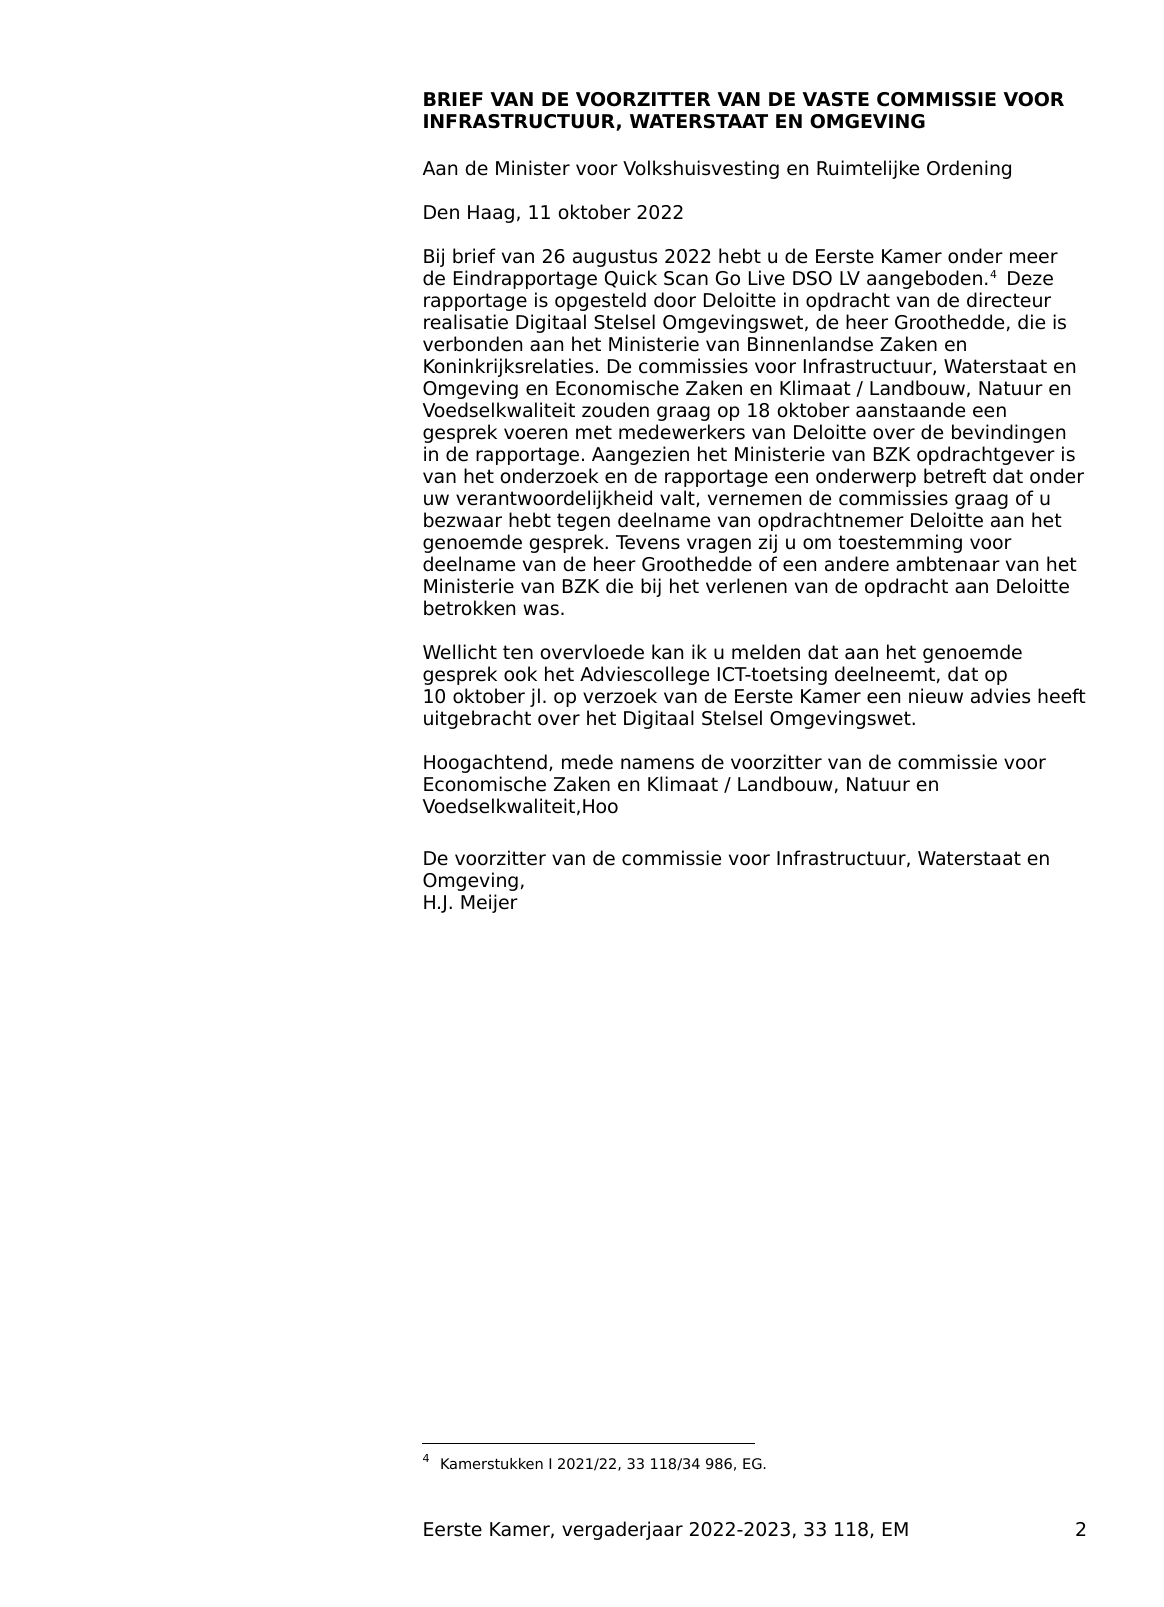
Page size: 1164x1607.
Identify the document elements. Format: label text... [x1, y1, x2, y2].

text Hoogachtend, mede namens de voorzitter van de commissie voor Economische Zaken en Klimaat / Landbouw, Natuur en Voedselkwaliteit,Hoo [422, 752, 1087, 818]
text Wellicht ten overvloede kan ik u melden dat aan het genoemde gesprek ook het Adviescollege ICT-toetsing deelneemt, dat op 10 oktober jl. op verzoek van de Eerste Kamer een nieuw advies heeft uitgebracht over het Digitaal Stelsel Omgevingswet. [422, 642, 1087, 730]
text Aan de Minister voor Volkshuisvesting en Ruimtelijke Ordening [422, 158, 1087, 180]
text De voorzitter van de commissie voor Infrastructuur, Waterstaat en Omgeving, H.J. Meijer [422, 848, 1087, 914]
text Den Haag, 11 oktober 2022 [422, 202, 1087, 224]
subtitle BRIEF VAN DE VOORZITTER VAN DE VASTE COMMISSIE VOOR INFRASTRUCTUUR, WATERSTAAT EN OMGEVING [422, 89, 1087, 133]
text Bij brief van 26 augustus 2022 hebt u de Eerste Kamer onder meer de Eindrapportage Quick Scan Go Live DSO LV aangeboden. Deze rapportage is opgesteld door Deloitte in opdracht van de directeur realisatie Digitaal Stelsel Omgevingswet, de heer Groothedde, die is verbonden aan het Ministerie van Binnenlandse Zaken en Koninkrijksrelaties. De commissies voor Infrastructuur, Waterstaat en Omgeving en Economische Zaken en Klimaat / Landbouw, Natuur en Voedselkwaliteit zouden graag op 18 oktober aanstaande een gesprek voeren met medewerkers van Deloitte over de bevindingen in de rapportage. Aangezien het Ministerie van BZK opdrachtgever is van het onderzoek en de rapportage een onderwerp betreft dat onder uw verantwoordelijkheid valt, vernemen de commissies graag of u bezwaar hebt tegen deelname van opdrachtnemer Deloitte aan het genoemde gesprek. Tevens vragen zij u om toestemming voor deelname van de heer Groothedde of een andere ambtenaar van het Ministerie van BZK die bij het verlenen van de opdracht aan Deloitte betrokken was. [422, 246, 1087, 620]
text Kamerstukken I 2021/22, 33 118/34 986, EG. [422, 1452, 1087, 1474]
